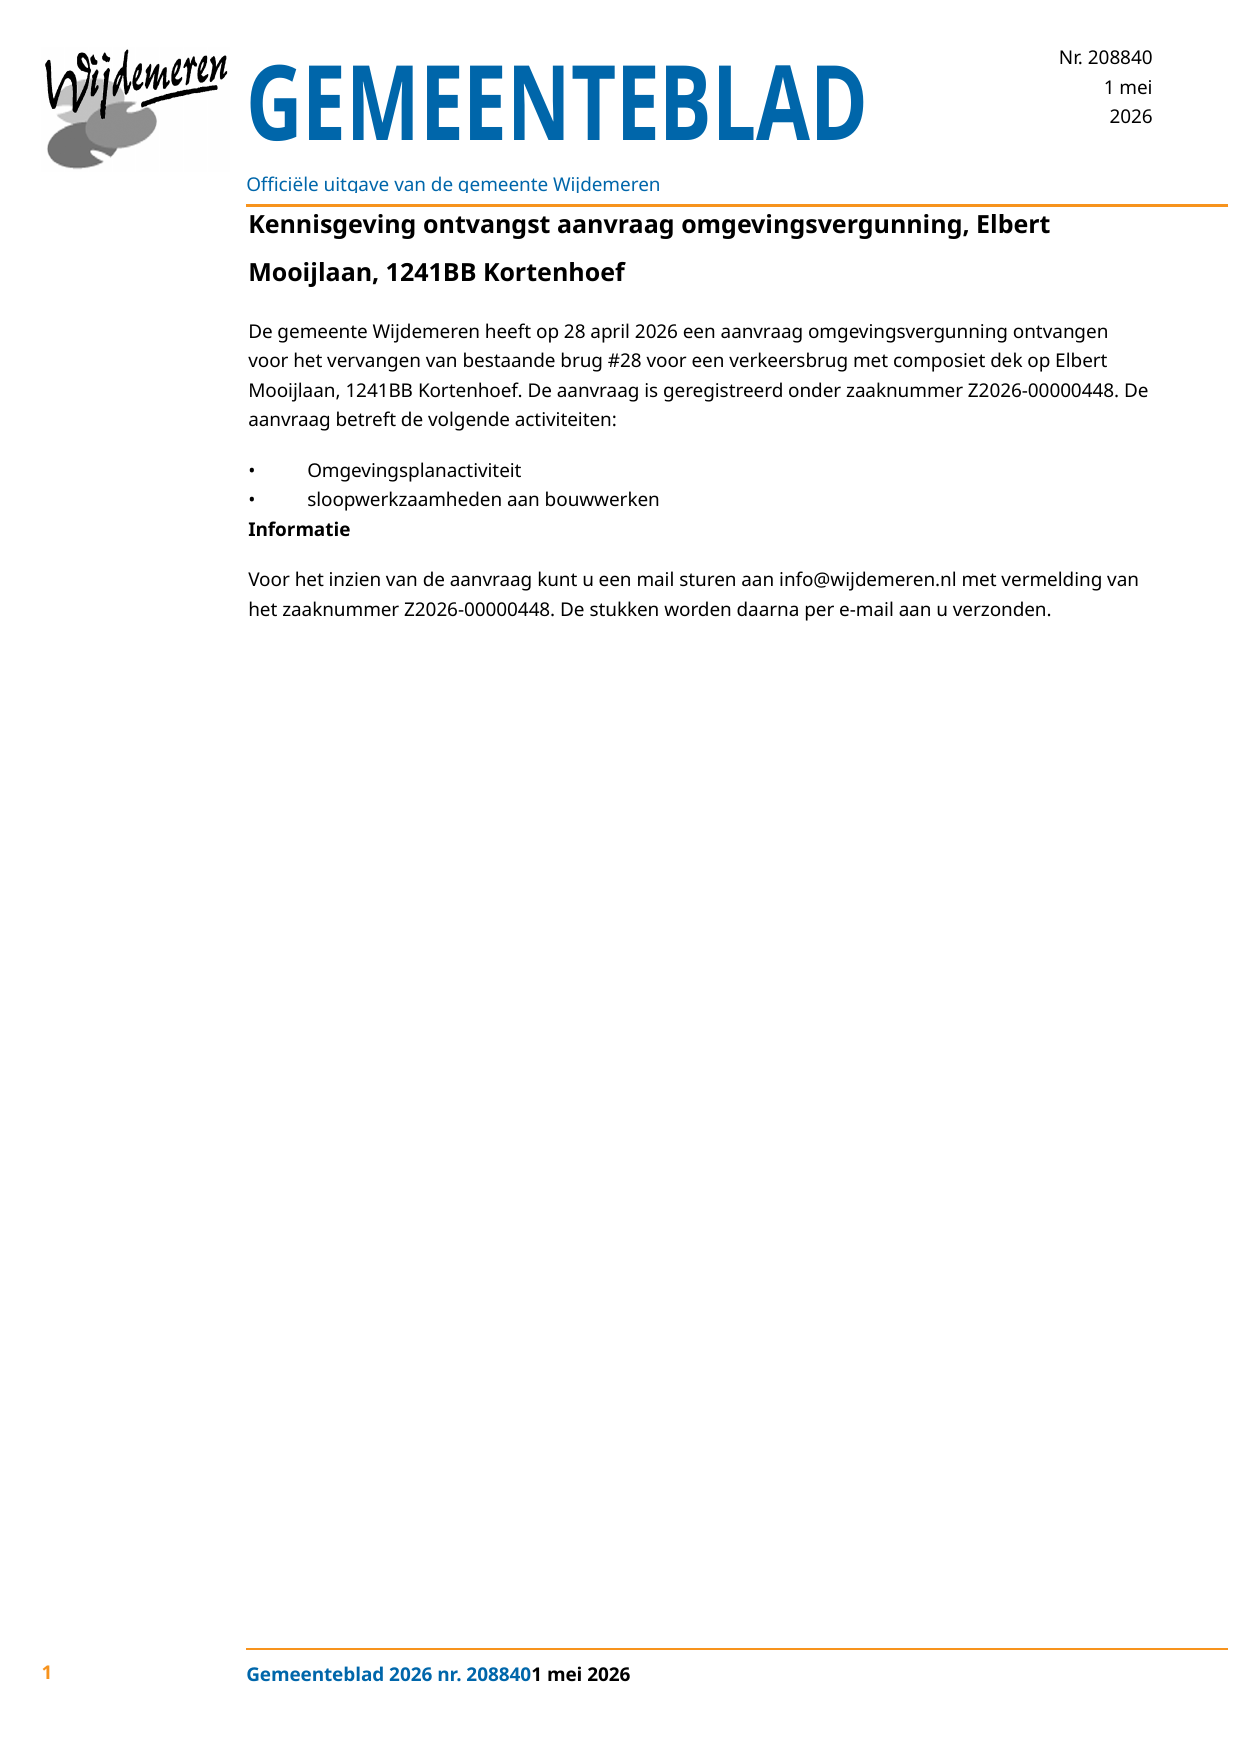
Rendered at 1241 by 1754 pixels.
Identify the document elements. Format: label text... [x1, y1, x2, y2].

text De gemeente Wijdemeren heeft op 28 april 2026 een aanvraag omgevingsvergunning ontvangen voor het vervangen van bestaande brug #28 voor een verkeersbrug met composiet dek op Elbert Mooijlaan, 1241BB Kortenhoef. De aanvraag is geregistreerd onder zaaknummer Z2026-00000448. De aanvraag betreft de volgende activiteiten: [248, 318, 1152, 432]
list Omgevingsplanactiviteit [248, 457, 1152, 483]
text Voor het inzien van de aanvraag kunt u een mail sturen aan info@wijdemeren.nl met vermelding van het zaaknummer Z2026-00000448. De stukken worden daarna per e-mail aan u verzonden. [248, 567, 1152, 622]
picture [41, 47, 231, 172]
list sloopwerkzaamheden aan bouwwerken [248, 487, 1152, 512]
text Kennisgeving ontvangst aanvraag omgevingsvergunning, Elbert Mooijlaan, 1241BB Kortenhoef [248, 207, 1152, 288]
text Informatie [248, 516, 1152, 542]
